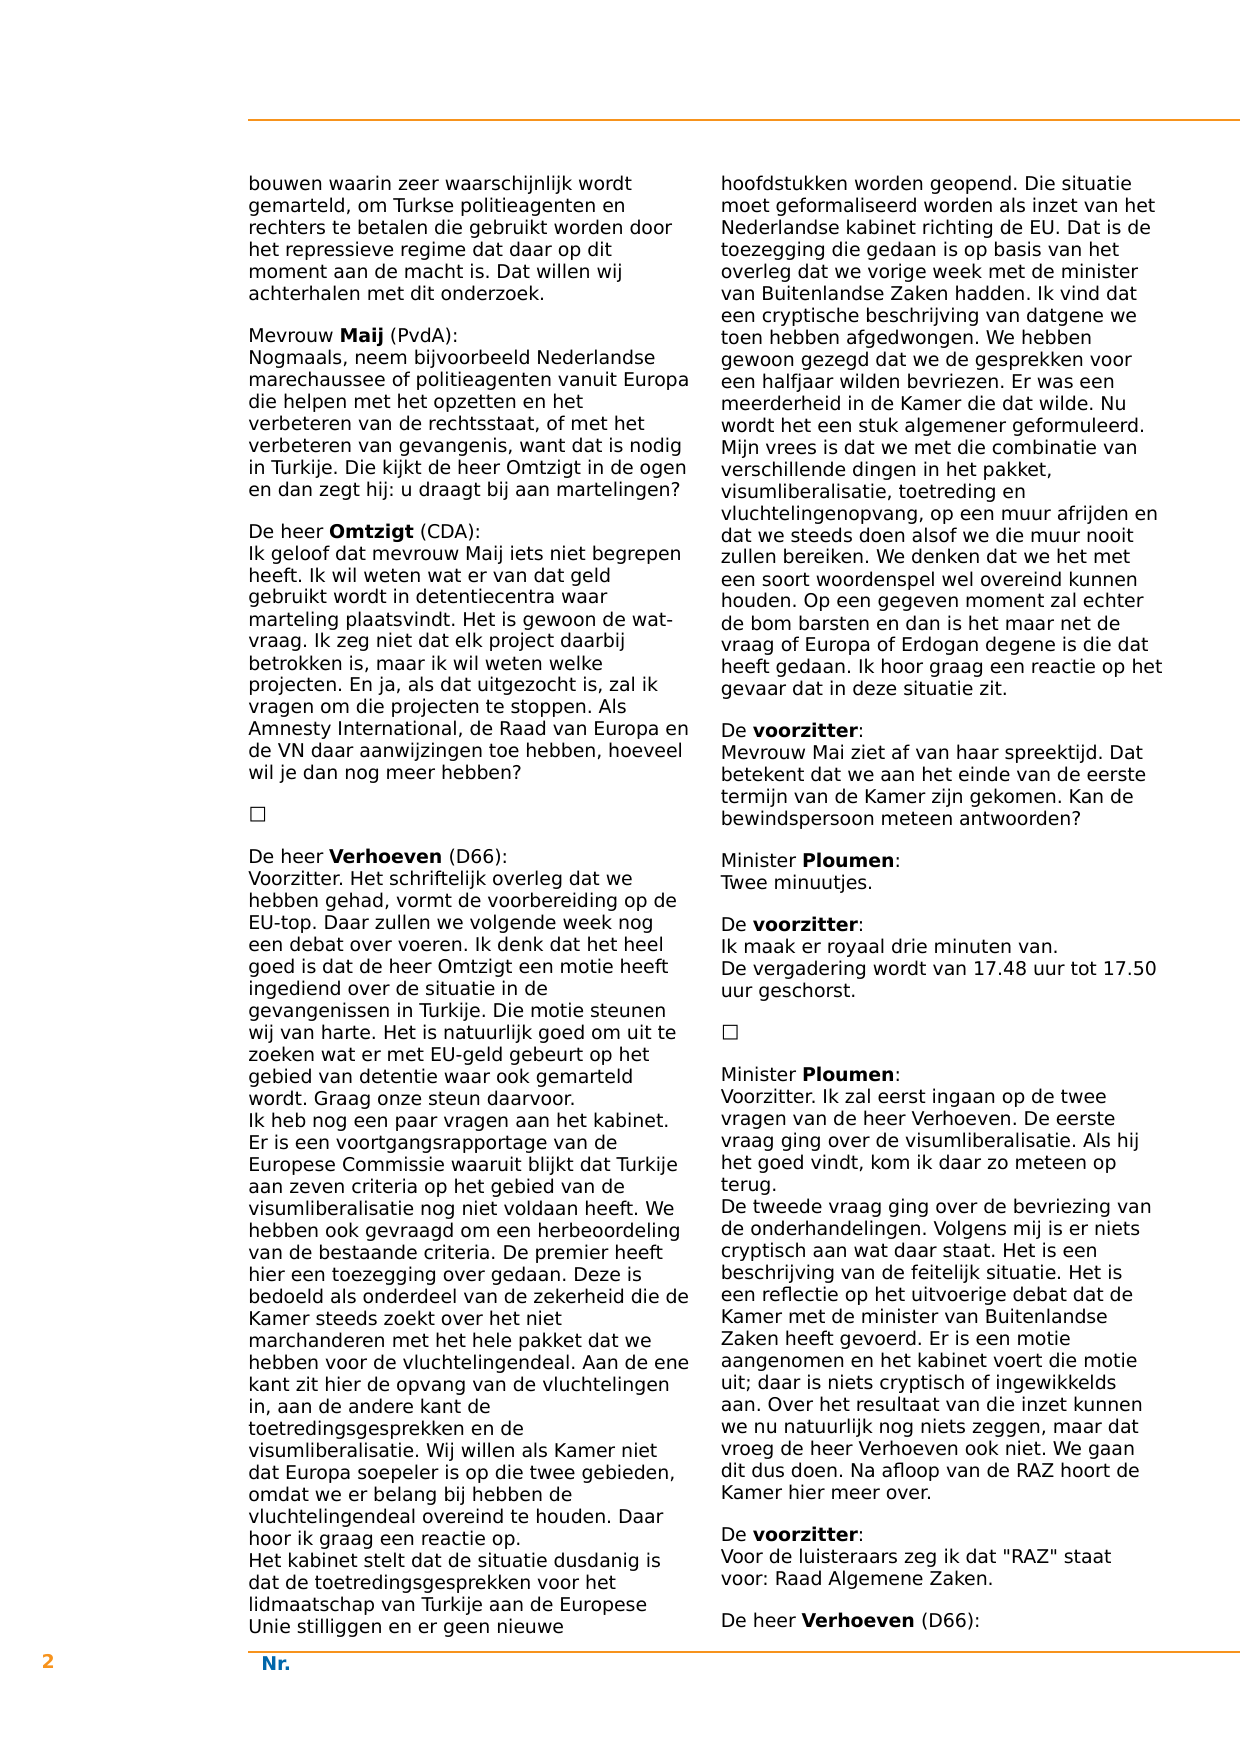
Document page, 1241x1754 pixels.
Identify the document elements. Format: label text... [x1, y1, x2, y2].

text ⬜ [248, 804, 691, 826]
text Ik heb nog een paar vragen aan het kabinet. Er is een voortgangsrapportage van de Europese Commissie waaruit blijkt dat Turkije aan zeven criteria op het gebied van de visumliberalisatie nog niet voldaan heeft. We hebben ook gevraagd om een herbeoordeling van de bestaande criteria. De premier heeft hier een toezegging over gedaan. Deze is bedoeld als onderdeel van de zekerheid die de Kamer steeds zoekt over het niet marchanderen met het hele pakket dat we hebben voor de vluchtelingendeal. Aan de ene kant zit hier de opvang van de vluchtelingen in, aan de andere kant de toetredingsgesprekken en de visumliberalisatie. Wij willen als Kamer niet dat Europa soepeler is op die twee gebieden, omdat we er belang bij hebben de vluchtelingendeal overeind te houden. Daar hoor ik graag een reactie op. [248, 1110, 691, 1549]
text Ik maak er royaal drie minuten van. [721, 936, 1163, 958]
text ⬜ [721, 1022, 1163, 1044]
text Minister Ploumen: [721, 850, 1163, 872]
text Mevrouw Mai ziet af van haar spreektijd. Dat betekent dat we aan het einde van de eerste termijn van de Kamer zijn gekomen. Kan de bewindspersoon meteen antwoorden? [721, 742, 1163, 830]
text Voorzitter. Het schriftelijk overleg dat we hebben gehad, vormt de voorbereiding op de EU-top. Daar zullen we volgende week nog een debat over voeren. Ik denk dat het heel goed is dat de heer Omtzigt een motie heeft ingediend over de situatie in de gevangenissen in Turkije. Die motie steunen wij van harte. Het is natuurlijk goed om uit te zoeken wat er met EU-geld gebeurt op het gebied van detentie waar ook gemarteld wordt. Graag onze steun daarvoor. [248, 868, 691, 1110]
text De voorzitter: [721, 720, 1163, 742]
text Minister Ploumen: [721, 1064, 1163, 1086]
text De voorzitter: [721, 914, 1163, 936]
text De heer Verhoeven (D66): [721, 1609, 1163, 1632]
text De heer Verhoeven (D66): [248, 846, 691, 868]
text De heer Omtzigt (CDA): [248, 521, 691, 542]
text De tweede vraag ging over de bevriezing van de onderhandelingen. Volgens mij is er niets cryptisch aan wat daar staat. Het is een beschrijving van de feitelijk situatie. Het is een reflectie op het uitvoerige debat dat de Kamer met de minister van Buitenlandse Zaken heeft gevoerd. Er is een motie aangenomen en het kabinet voert die motie uit; daar is niets cryptisch of ingewikkelds aan. Over het resultaat van die inzet kunnen we nu natuurlijk nog niets zeggen, maar dat vroeg de heer Verhoeven ook niet. We gaan dit dus doen. Na afloop van de RAZ hoort de Kamer hier meer over. [721, 1196, 1163, 1504]
text Het kabinet stelt dat de situatie dusdanig is dat de toetredingsgesprekken voor het lidmaatschap van Turkije aan de Europese Unie stilliggen en er geen nieuwe [248, 1549, 691, 1637]
text Voorzitter. Ik zal eerst ingaan op de twee vragen van de heer Verhoeven. De eerste vraag ging over de visumliberalisatie. Als hij het goed vindt, kom ik daar zo meteen op terug. [721, 1086, 1163, 1196]
text bouwen waarin zeer waarschijnlijk wordt gemarteld, om Turkse politieagenten en rechters te betalen die gebruikt worden door het repressieve regime dat daar op dit moment aan de macht is. Dat willen wij achterhalen met dit onderzoek. [248, 173, 691, 305]
text Nogmaals, neem bijvoorbeeld Nederlandse marechaussee of politieagenten vanuit Europa die helpen met het opzetten en het verbeteren van de rechtsstaat, of met het verbeteren van gevangenis, want dat is nodig in Turkije. Die kijkt de heer Omtzigt in de ogen en dan zegt hij: u draagt bij aan martelingen? [248, 347, 691, 501]
text Ik geloof dat mevrouw Maij iets niet begrepen heeft. Ik wil weten wat er van dat geld gebruikt wordt in detentiecentra waar marteling plaatsvindt. Het is gewoon de wat-vraag. Ik zeg niet dat elk project daarbij betrokken is, maar ik wil weten welke projecten. En ja, als dat uitgezocht is, zal ik vragen om die projecten te stoppen. Als Amnesty International, de Raad van Europa en de VN daar aanwijzingen toe hebben, hoeveel wil je dan nog meer hebben? [248, 542, 691, 784]
text De voorzitter: [721, 1524, 1163, 1546]
text Voor de luisteraars zeg ik dat "RAZ" staat voor: Raad Algemene Zaken. [721, 1546, 1163, 1589]
text De vergadering wordt van 17.48 uur tot 17.50 uur geschorst. [721, 958, 1163, 1002]
text hoofdstukken worden geopend. Die situatie moet geformaliseerd worden als inzet van het Nederlandse kabinet richting de EU. Dat is de toezegging die gedaan is op basis van het overleg dat we vorige week met de minister van Buitenlandse Zaken hadden. Ik vind dat een cryptische beschrijving van datgene we toen hebben afgedwongen. We hebben gewoon gezegd dat we de gesprekken voor een halfjaar wilden bevriezen. Er was een meerderheid in de Kamer die dat wilde. Nu wordt het een stuk algemener geformuleerd. Mijn vrees is dat we met die combinatie van verschillende dingen in het pakket, visumliberalisatie, toetreding en vluchtelingenopvang, op een muur afrijden en dat we steeds doen alsof we die muur nooit zullen bereiken. We denken dat we het met een soort woordenspel wel overeind kunnen houden. Op een gegeven moment zal echter de bom barsten en dan is het maar net de vraag of Europa of Erdogan degene is die dat heeft gedaan. Ik hoor graag een reactie op het gevaar dat in deze situatie zit. [721, 173, 1163, 700]
text Mevrouw Maij (PvdA): [248, 325, 691, 347]
text Twee minuutjes. [721, 872, 1163, 894]
